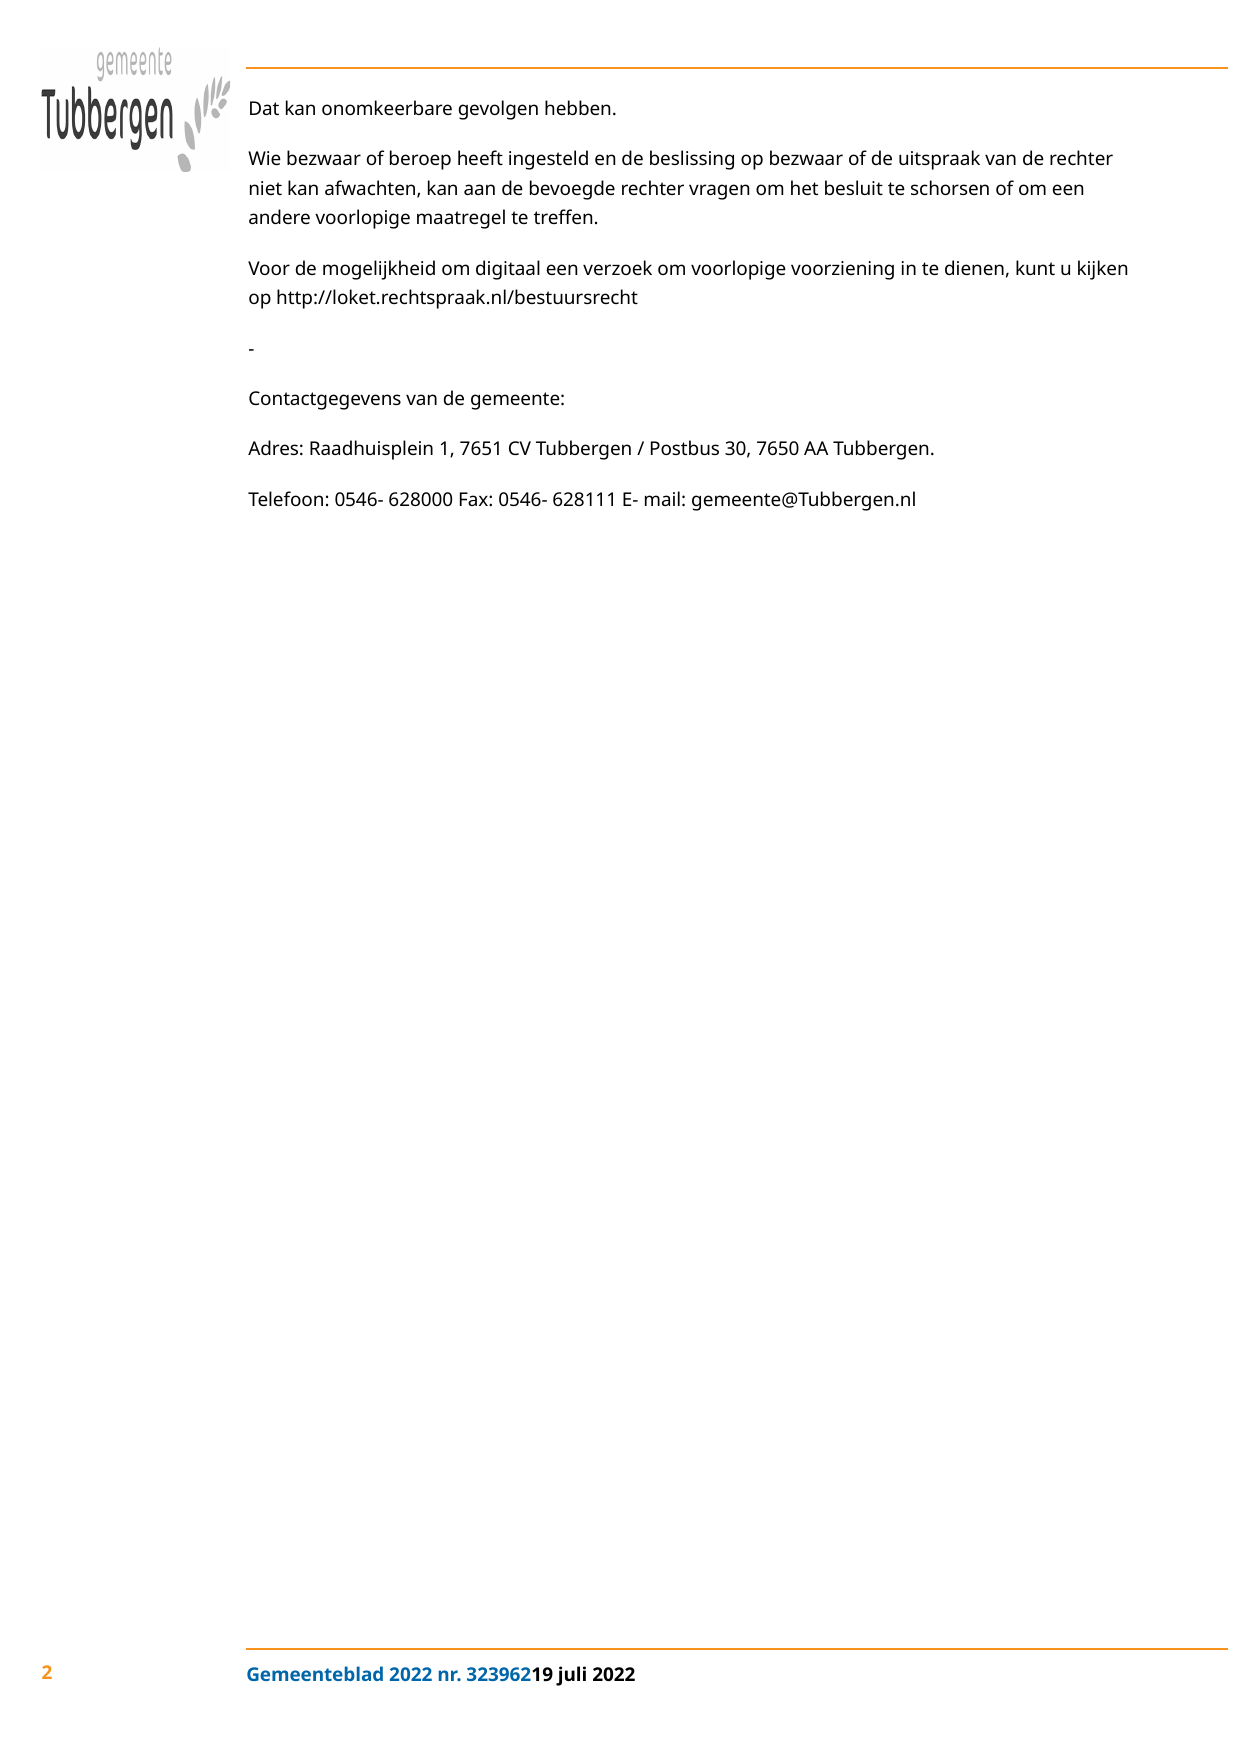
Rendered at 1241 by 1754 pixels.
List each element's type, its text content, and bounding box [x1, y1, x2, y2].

text Wie bezwaar of beroep heeft ingesteld en de beslissing op bezwaar of de uitspraak van de rechter niet kan afwachten, kan aan de bevoegde rechter vragen om het besluit te schorsen of om een andere voorlopige maatregel te treffen. [248, 145, 1152, 230]
text - [248, 335, 1152, 361]
picture [41, 47, 231, 172]
text Dat kan onomkeerbare gevolgen hebben. [248, 95, 1152, 121]
text Voor de mogelijkheid om digitaal een verzoek om voorlopige voorziening in te dienen, kunt u kijken op http://loket.rechtspraak.nl/bestuursrecht [248, 255, 1152, 310]
text Contactgegevens van de gemeente: [248, 385, 1152, 411]
text Telefoon: 0546- 628000 Fax: 0546- 628111 E- mail: gemeente@Tubbergen.nl [248, 486, 1152, 512]
text Adres: Raadhuisplein 1, 7651 CV Tubbergen / Postbus 30, 7650 AA Tubbergen. [248, 436, 1152, 461]
